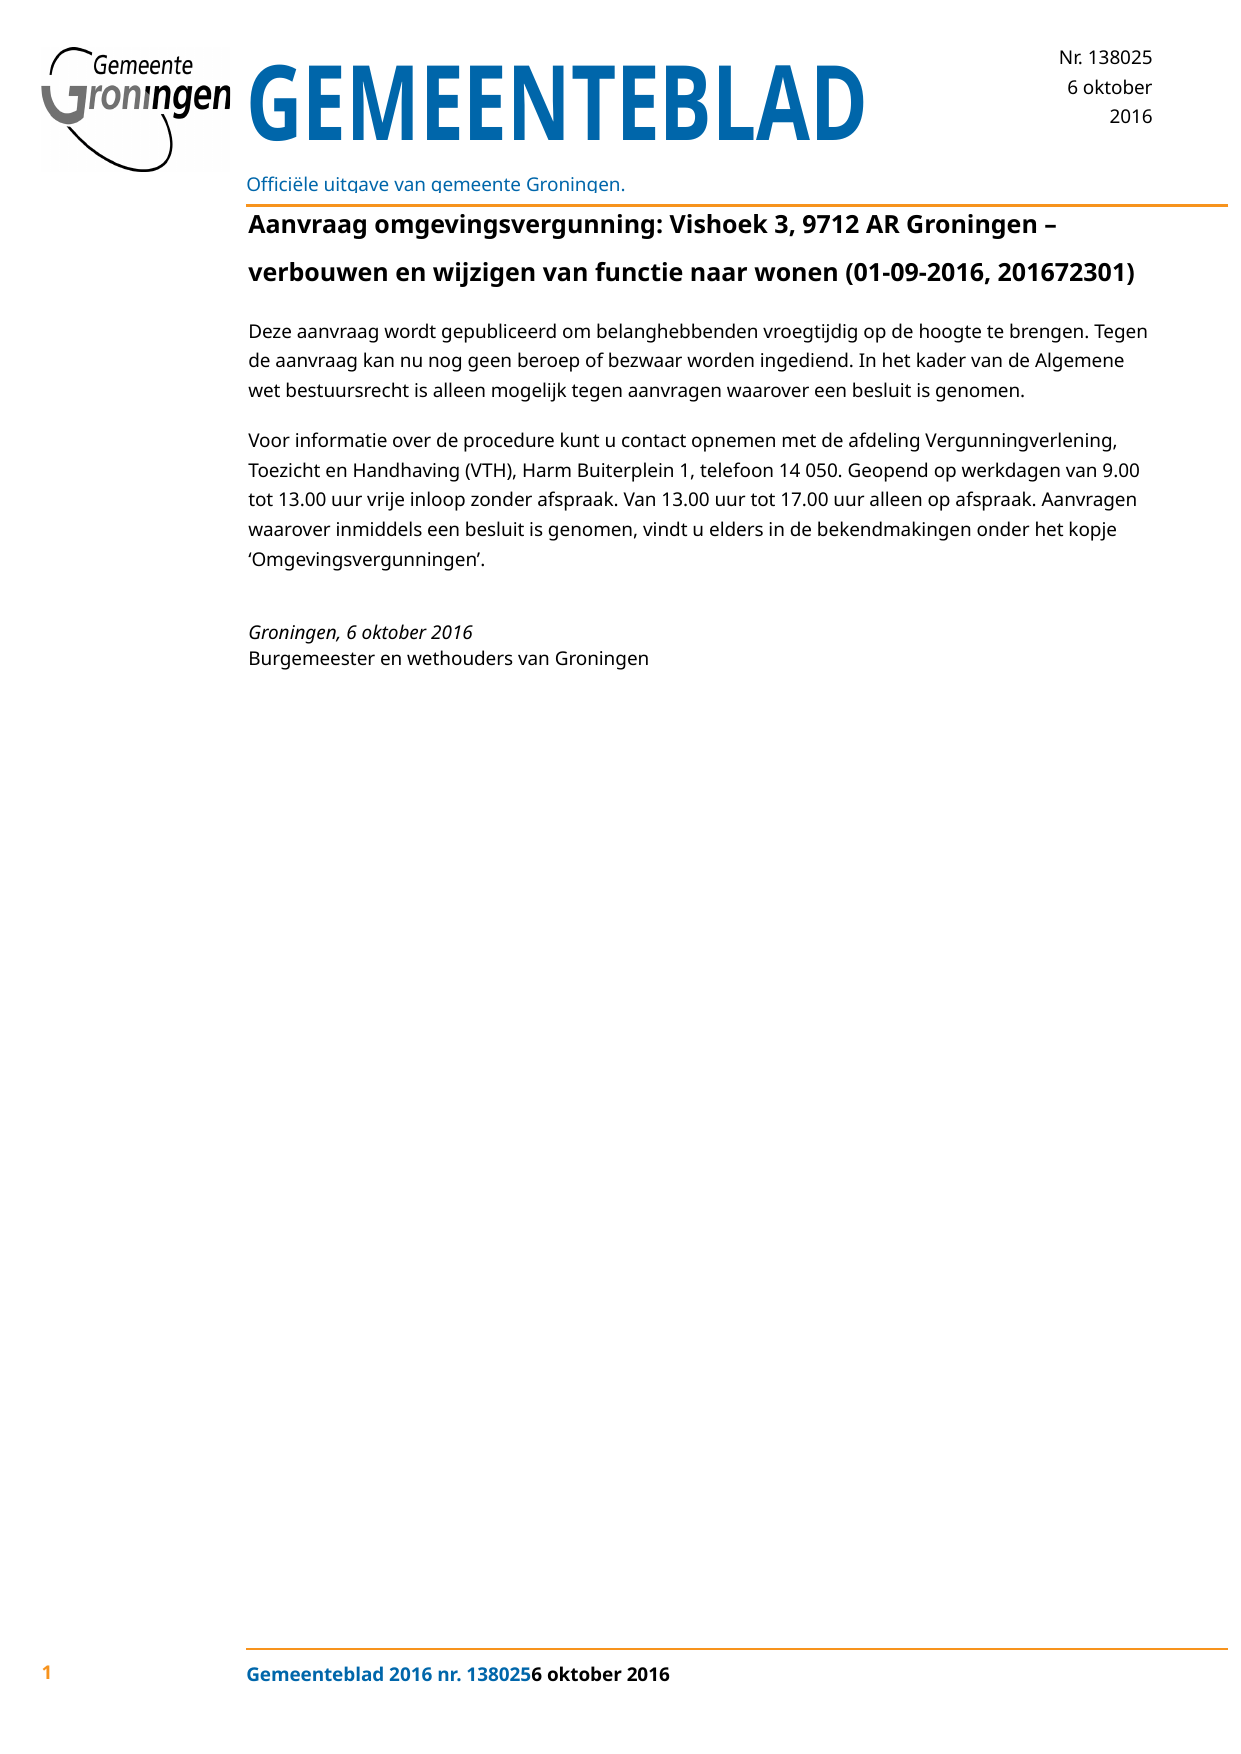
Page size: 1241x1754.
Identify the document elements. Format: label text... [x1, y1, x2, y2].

text Aanvraag omgevingsvergunning: Vishoek 3, 9712 AR Groningen – verbouwen en wijzigen van functie naar wonen (01-09-2016, 201672301) [248, 207, 1152, 288]
text Voor informatie over de procedure kunt u contact opnemen met de afdeling Vergunningverlening, Toezicht en Handhaving (VTH), Harm Buiterplein 1, telefoon 14 050. Geopend op werkdagen van 9.00 tot 13.00 uur vrije inloop zonder afspraak. Van 13.00 uur tot 17.00 uur alleen op afspraak. Aanvragen waarover inmiddels een besluit is genomen, vindt u elders in de bekendmakingen onder het kopje ‘Omgevingsvergunningen’. [248, 427, 1152, 572]
picture [41, 47, 231, 172]
text Groningen, 6 oktober 2016 [248, 619, 1152, 645]
text Burgemeester en wethouders van Groningen [248, 645, 1152, 671]
text Deze aanvraag wordt gepubliceerd om belanghebbenden vroegtijdig op de hoogte te brengen. Tegen de aanvraag kan nu nog geen beroep of bezwaar worden ingediend. In het kader van de Algemene wet bestuursrecht is alleen mogelijk tegen aanvragen waarover een besluit is genomen. [248, 318, 1152, 403]
